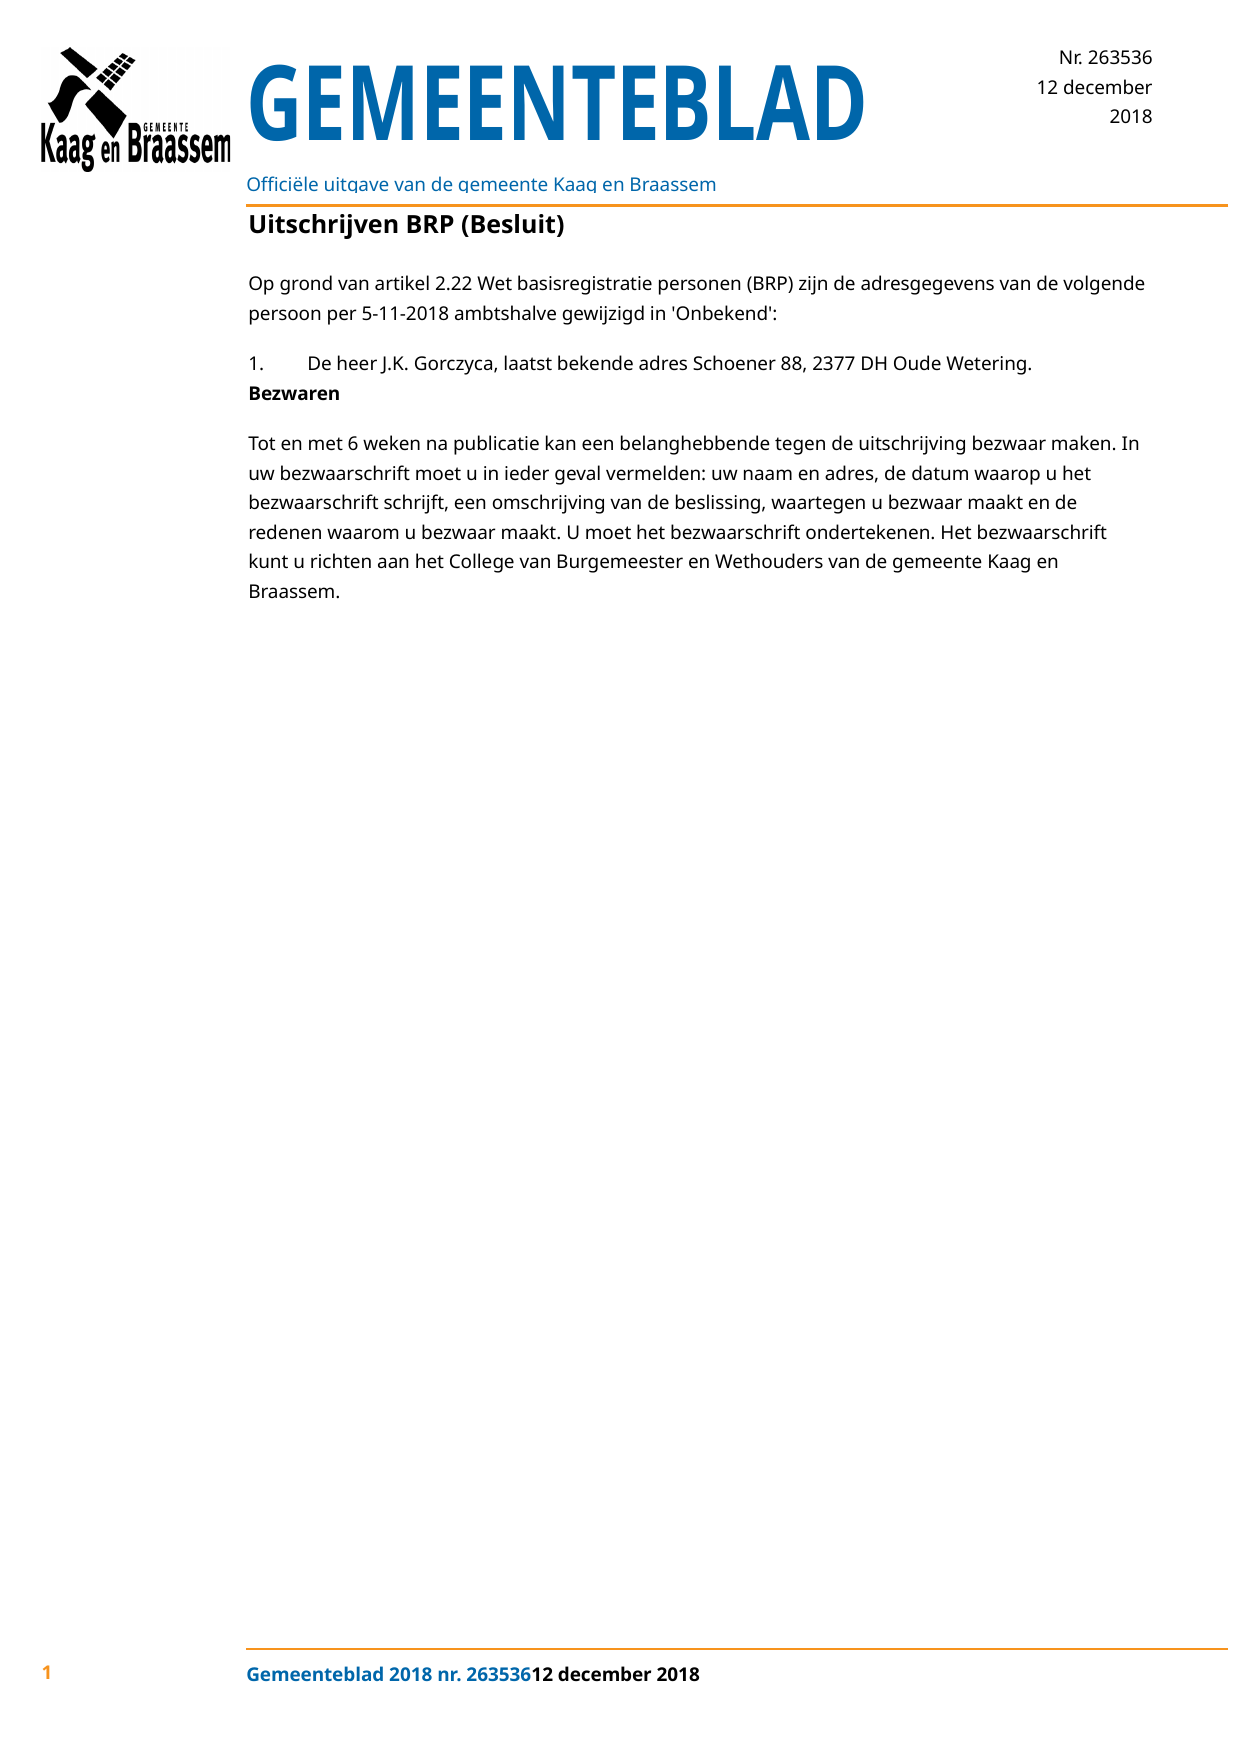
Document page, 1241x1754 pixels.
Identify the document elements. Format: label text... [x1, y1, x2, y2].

text Bezwaren [248, 380, 1152, 406]
text Op grond van artikel 2.22 Wet basisregistratie personen (BRP) zijn de adresgegevens van de volgende persoon per 5-11-2018 ambtshalve gewijzigd in 'Onbekend': [248, 270, 1152, 326]
text Uitschrijven BRP (Besluit) [248, 207, 1152, 241]
list De heer J.K. Gorczyca, laatst bekende adres Schoener 88, 2377 DH Oude Wetering. [248, 350, 1152, 376]
text Tot en met 6 weken na publicatie kan een belanghebbende tegen de uitschrijving bezwaar maken. In uw bezwaarschrift moet u in ieder geval vermelden: uw naam en adres, de datum waarop u het bezwaarschrift schrijft, een omschrijving van de beslissing, waartegen u bezwaar maakt en de redenen waarom u bezwaar maakt. U moet het bezwaarschrift ondertekenen. Het bezwaarschrift kunt u richten aan het College van Burgemeester en Wethouders van de gemeente Kaag en Braassem. [248, 430, 1152, 604]
picture [41, 47, 231, 172]
